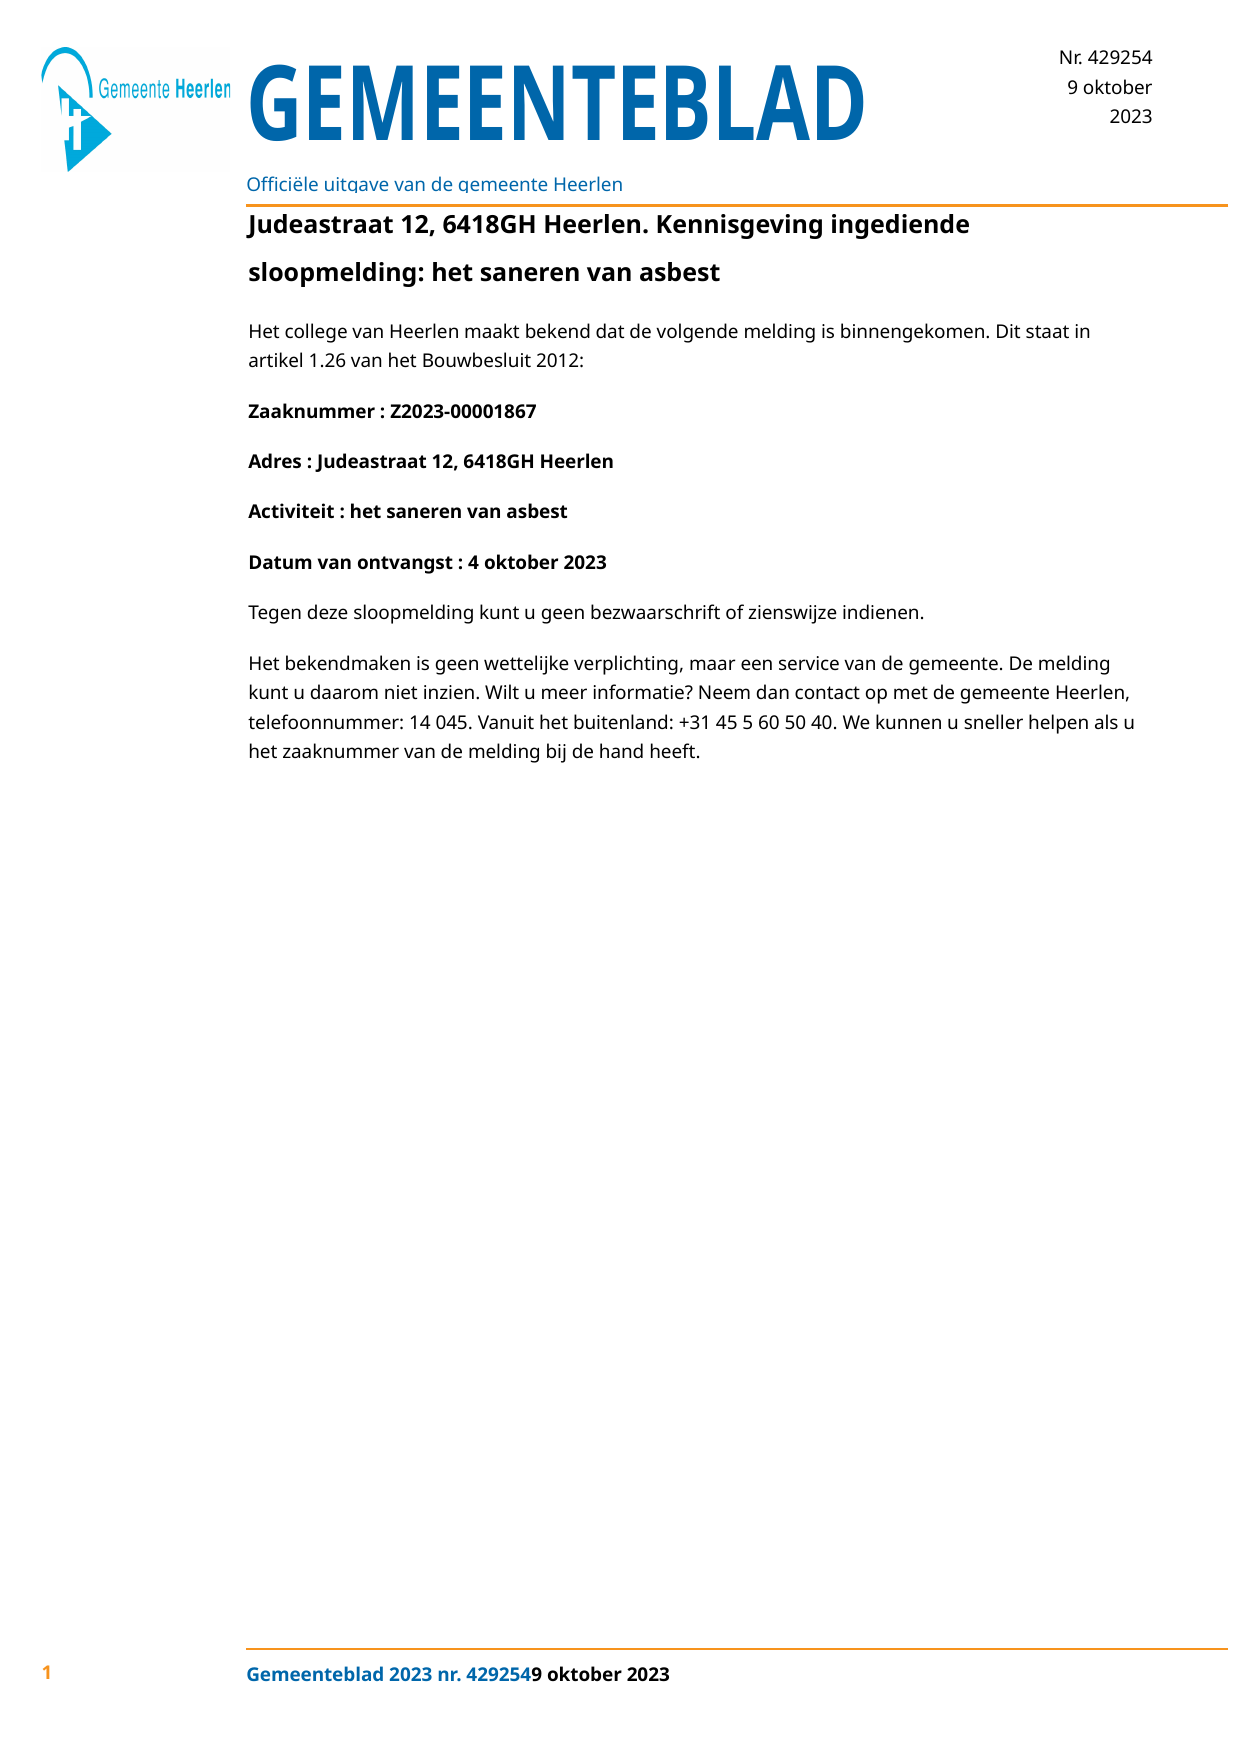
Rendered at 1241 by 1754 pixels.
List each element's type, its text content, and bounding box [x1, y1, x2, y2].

picture [41, 47, 59, 70]
text Het bekendmaken is geen wettelijke verplichting, maar een service van de gemeente. De melding kunt u daarom niet inzien. Wilt u meer informatie? Neem dan contact op met de gemeente Heerlen, telefoonnummer: 14 045. Vanuit het buitenland: +31 45 5 60 50 40. We kunnen u sneller helpen als u het zaaknummer van de melding bij de hand heeft. [248, 650, 1152, 764]
text Zaaknummer : Z2023-00001867 [248, 398, 1152, 424]
picture [41, 47, 231, 172]
text Datum van ontvangst : 4 oktober 2023 [248, 549, 1152, 575]
text Tegen deze sloopmelding kunt u geen bezwaarschrift of zienswijze indienen. [248, 599, 1152, 625]
text Adres : Judeastraat 12, 6418GH Heerlen [248, 448, 1152, 474]
text Judeastraat 12, 6418GH Heerlen. Kennisgeving ingediende sloopmelding: het saneren van asbest [248, 207, 1152, 288]
text Activiteit : het saneren van asbest [248, 499, 1152, 524]
text Het college van Heerlen maakt bekend dat de volgende melding is binnengekomen. Dit staat in artikel 1.26 van het Bouwbesluit 2012: [248, 318, 1152, 373]
